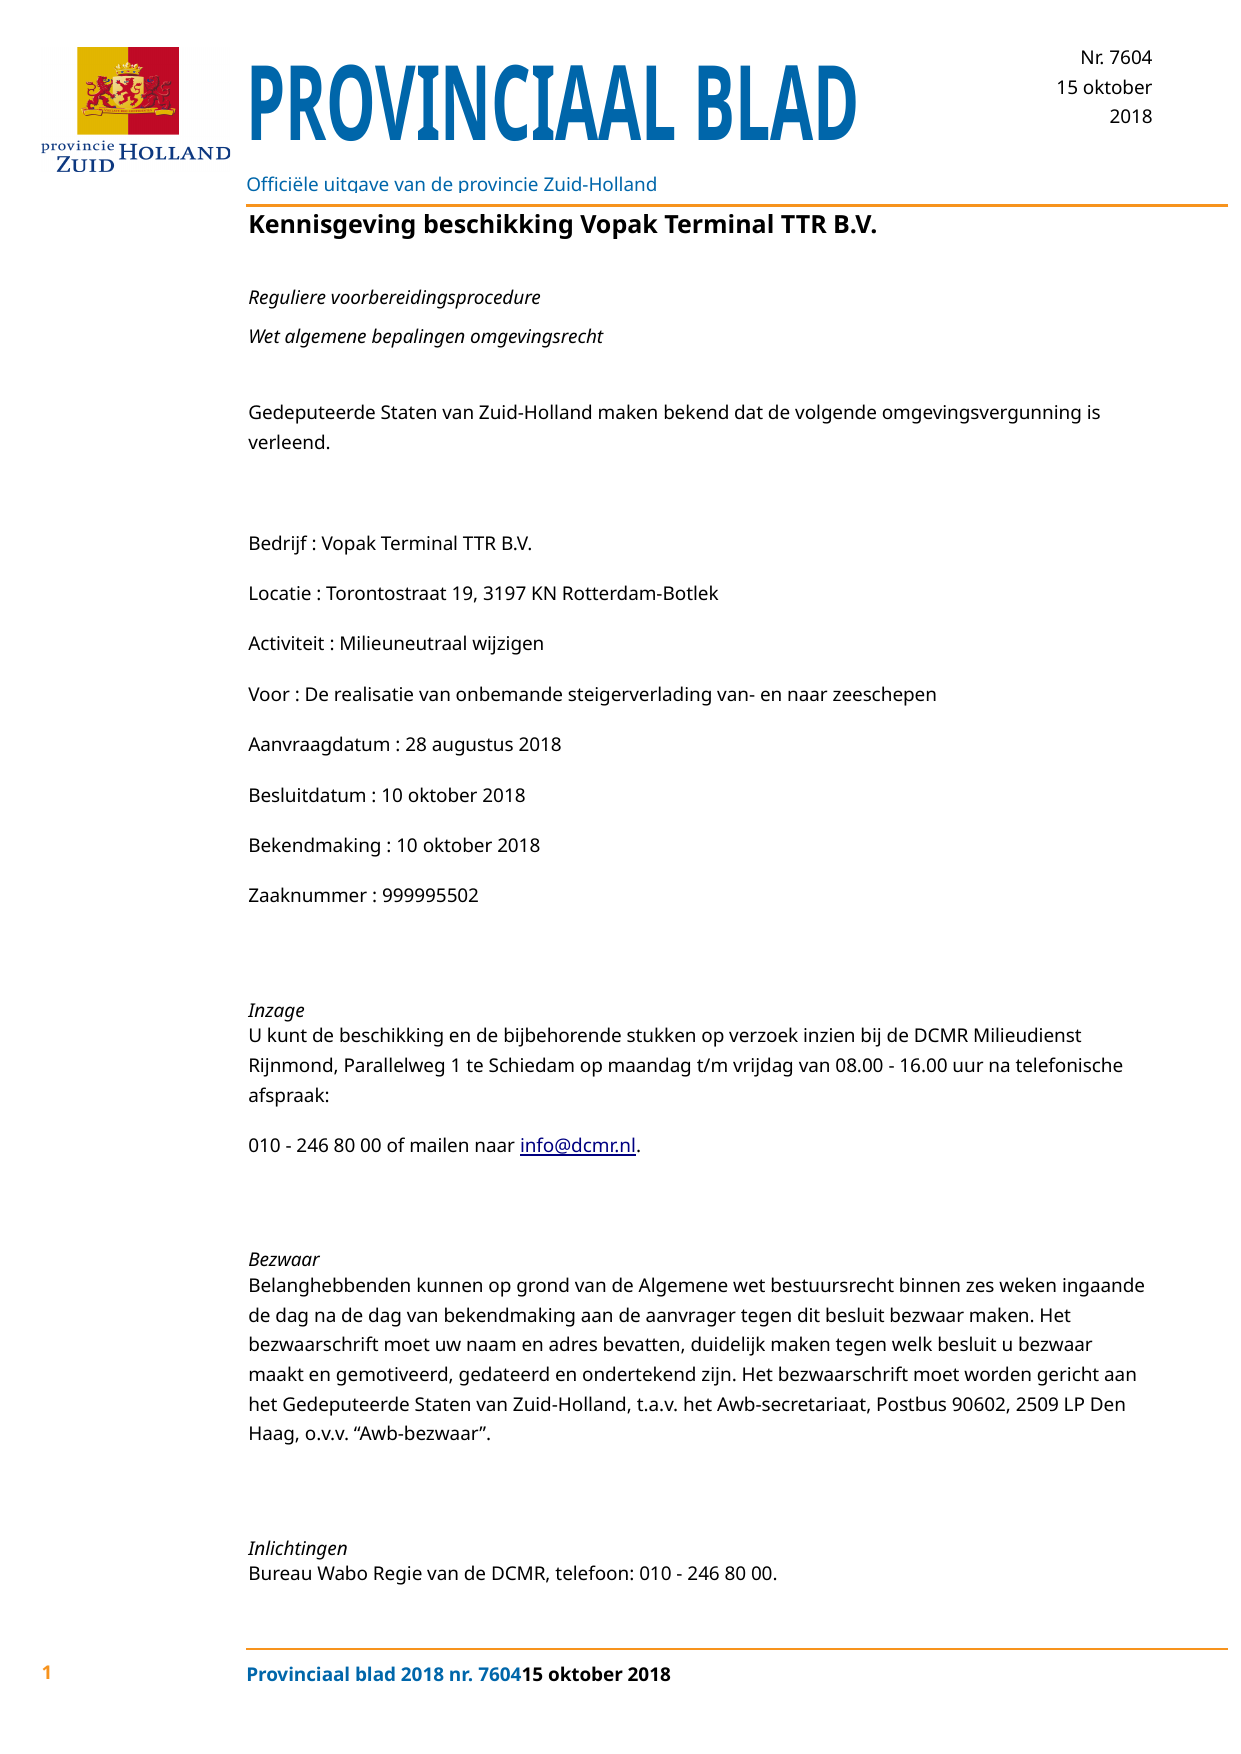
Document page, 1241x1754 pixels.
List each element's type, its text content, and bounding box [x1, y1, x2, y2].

text Inzage [248, 997, 1152, 1023]
text Locatie : Torontostraat 19, 3197 KN Rotterdam-Botlek [248, 580, 1152, 606]
text Kennisgeving beschikking Vopak Terminal TTR B.V. [248, 207, 1152, 241]
text Voor : De realisatie van onbemande steigerverlading van- en naar zeeschepen [248, 681, 1152, 707]
text Aanvraagdatum : 28 augustus 2018 [248, 731, 1152, 757]
text Bureau Wabo Regie van de DCMR, telefoon: 010 - 246 80 00. [248, 1560, 1152, 1586]
text Gedeputeerde Staten van Zuid-Holland maken bekend dat de volgende omgevingsvergunning is verleend. [248, 399, 1152, 454]
text Wet algemene bepalingen omgevingsrecht [248, 323, 1152, 349]
text Inlichtingen [248, 1535, 1152, 1560]
text Activiteit : Milieuneutraal wijzigen [248, 631, 1152, 656]
text 010 - 246 80 00 of mailen naar info@dcmr.nl. [248, 1132, 1152, 1158]
picture [41, 47, 231, 172]
text Bezwaar [248, 1247, 1152, 1272]
text Bedrijf : Vopak Terminal TTR B.V. [248, 530, 1152, 555]
text Besluitdatum : 10 oktober 2018 [248, 782, 1152, 807]
text Bekendmaking : 10 oktober 2018 [248, 832, 1152, 858]
text Reguliere voorbereidingsprocedure [248, 284, 1152, 309]
text U kunt de beschikking en de bijbehorende stukken op verzoek inzien bij de DCMR Milieudienst Rijnmond, Parallelweg 1 te Schiedam op maandag t/m vrijdag van 08.00 - 16.00 uur na telefonische afspraak: [248, 1023, 1152, 1108]
text Belanghebbenden kunnen op grond van de Algemene wet bestuursrecht binnen zes weken ingaande de dag na de dag van bekendmaking aan de aanvrager tegen dit besluit bezwaar maken. Het bezwaarschrift moet uw naam en adres bevatten, duidelijk maken tegen welk besluit u bezwaar maakt en gemotiveerd, gedateerd en ondertekend zijn. Het bezwaarschrift moet worden gericht aan het Gedeputeerde Staten van Zuid-Holland, t.a.v. het Awb-secretariaat, Postbus 90602, 2509 LP Den Haag, o.v.v. “Awb-bezwaar”. [248, 1272, 1152, 1446]
text Zaaknummer : 999995502 [248, 883, 1152, 908]
